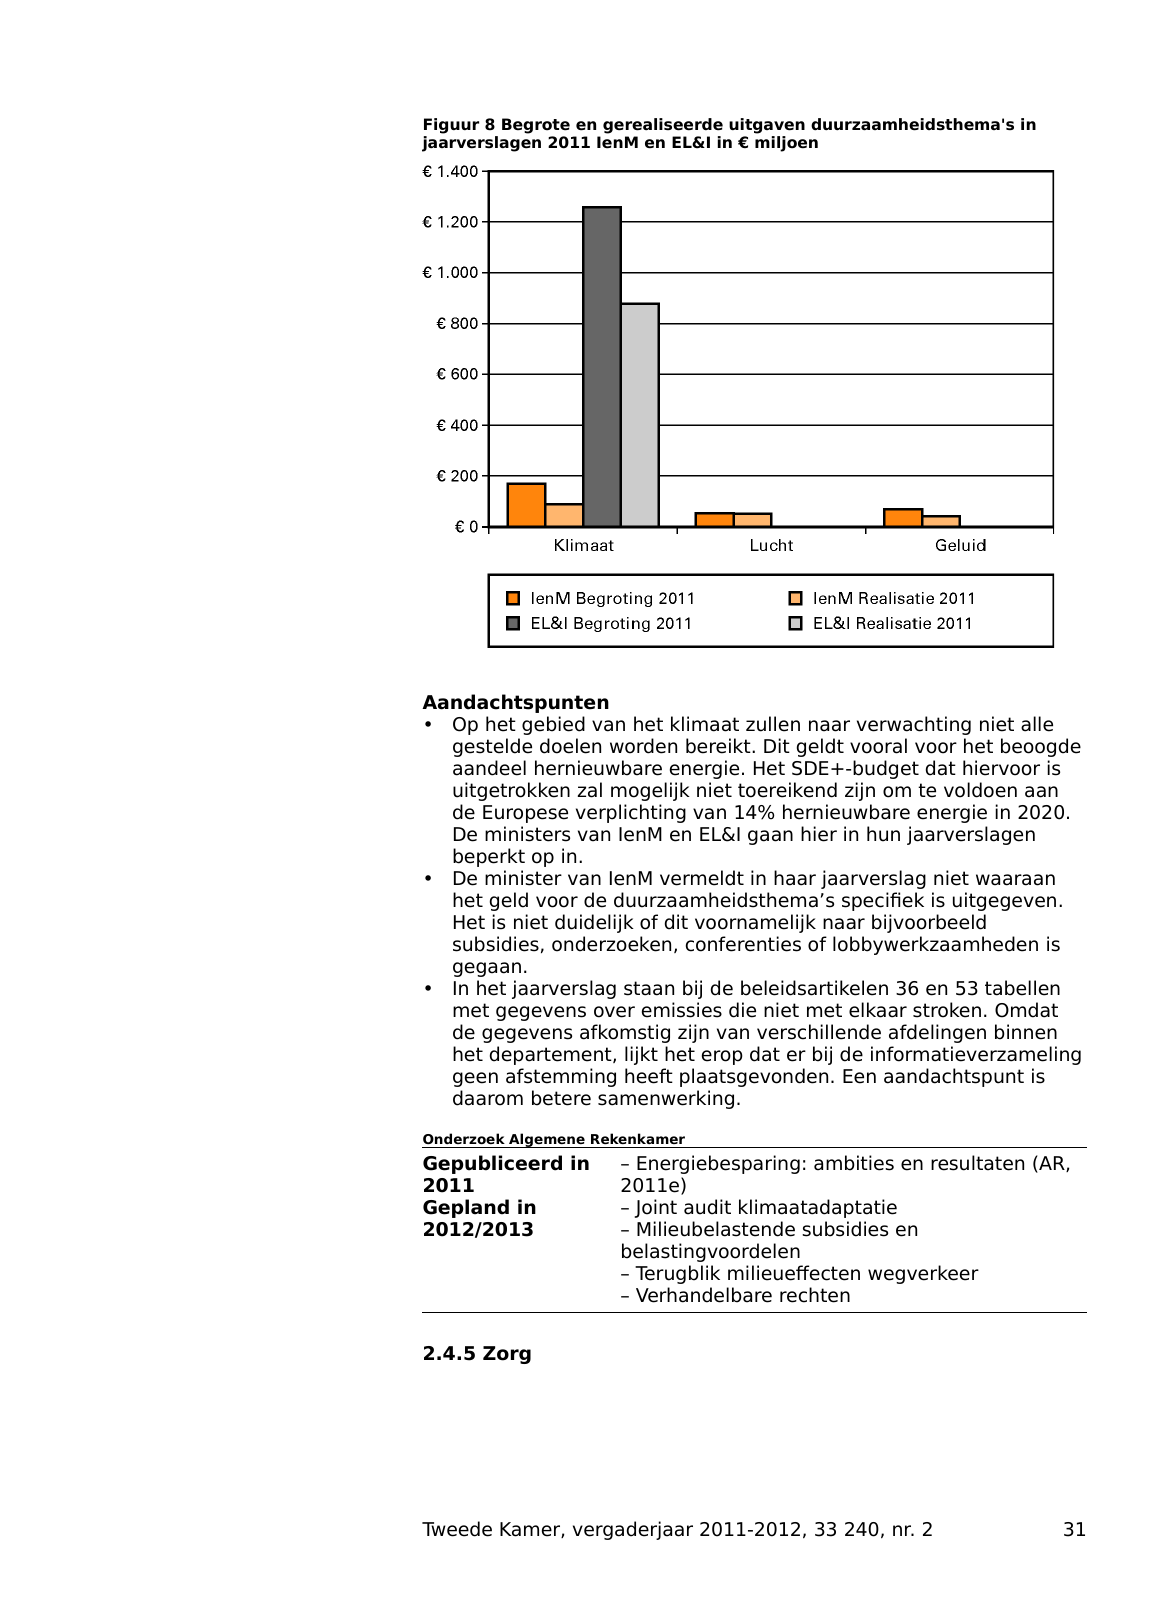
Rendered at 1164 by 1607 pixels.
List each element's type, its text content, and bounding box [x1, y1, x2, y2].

picture [422, 163, 1055, 648]
table_cell Gepland in 2012/2013 [422, 1197, 614, 1312]
table_header Onderzoek Algemene Rekenkamer [422, 1132, 1087, 1147]
text Figuur 8 Begrote en gerealiseerde uitgaven duurzaamheidsthema's in jaarverslagen 2011 IenM en EL&I in € miljoen [422, 116, 1054, 152]
text • Op het gebied van het klimaat zullen naar verwachting niet alle gestelde doelen worden bereikt. Dit geldt vooral voor het beoogde aandeel hernieuwbare energie. Het SDE+-budget dat hiervoor is uitgetrokken zal mogelijk niet toereikend zijn om te voldoen aan de Europese verplichting van 14% hernieuwbare energie in 2020. De ministers van IenM en EL&I gaan hier in hun jaarverslagen beperkt op in. [422, 714, 1087, 868]
table_cell – Joint audit klimaatadaptatie – Milieubelastende subsidies en belastingvoordelen – Terugblik milieueffecten wegverkeer – Verhandelbare rechten [614, 1197, 1087, 1312]
text • De minister van IenM vermeldt in haar jaarverslag niet waaraan het geld voor de duurzaamheidsthema’s specifiek is uitgegeven. Het is niet duidelijk of dit voornamelijk naar bijvoorbeeld subsidies, onderzoeken, conferenties of lobbywerkzaamheden is gegaan. [422, 868, 1087, 978]
text • In het jaarverslag staan bij de beleidsartikelen 36 en 53 tabellen met gegevens over emissies die niet met elkaar stroken. Omdat de gegevens afkomstig zijn van verschillende afdelingen binnen het departement, lijkt het erop dat er bij de informatieverzameling geen afstemming heeft plaatsgevonden. Een aandachtspunt is daarom betere samenwerking. [422, 978, 1087, 1110]
subtitle 2.4.5 Zorg [422, 1343, 1087, 1364]
table_cell Gepubliceerd in 2011 [422, 1148, 614, 1197]
subtitle Aandachtspunten [422, 692, 1087, 714]
table_cell – Energiebesparing: ambities en resultaten (AR, 2011e) [614, 1148, 1087, 1197]
